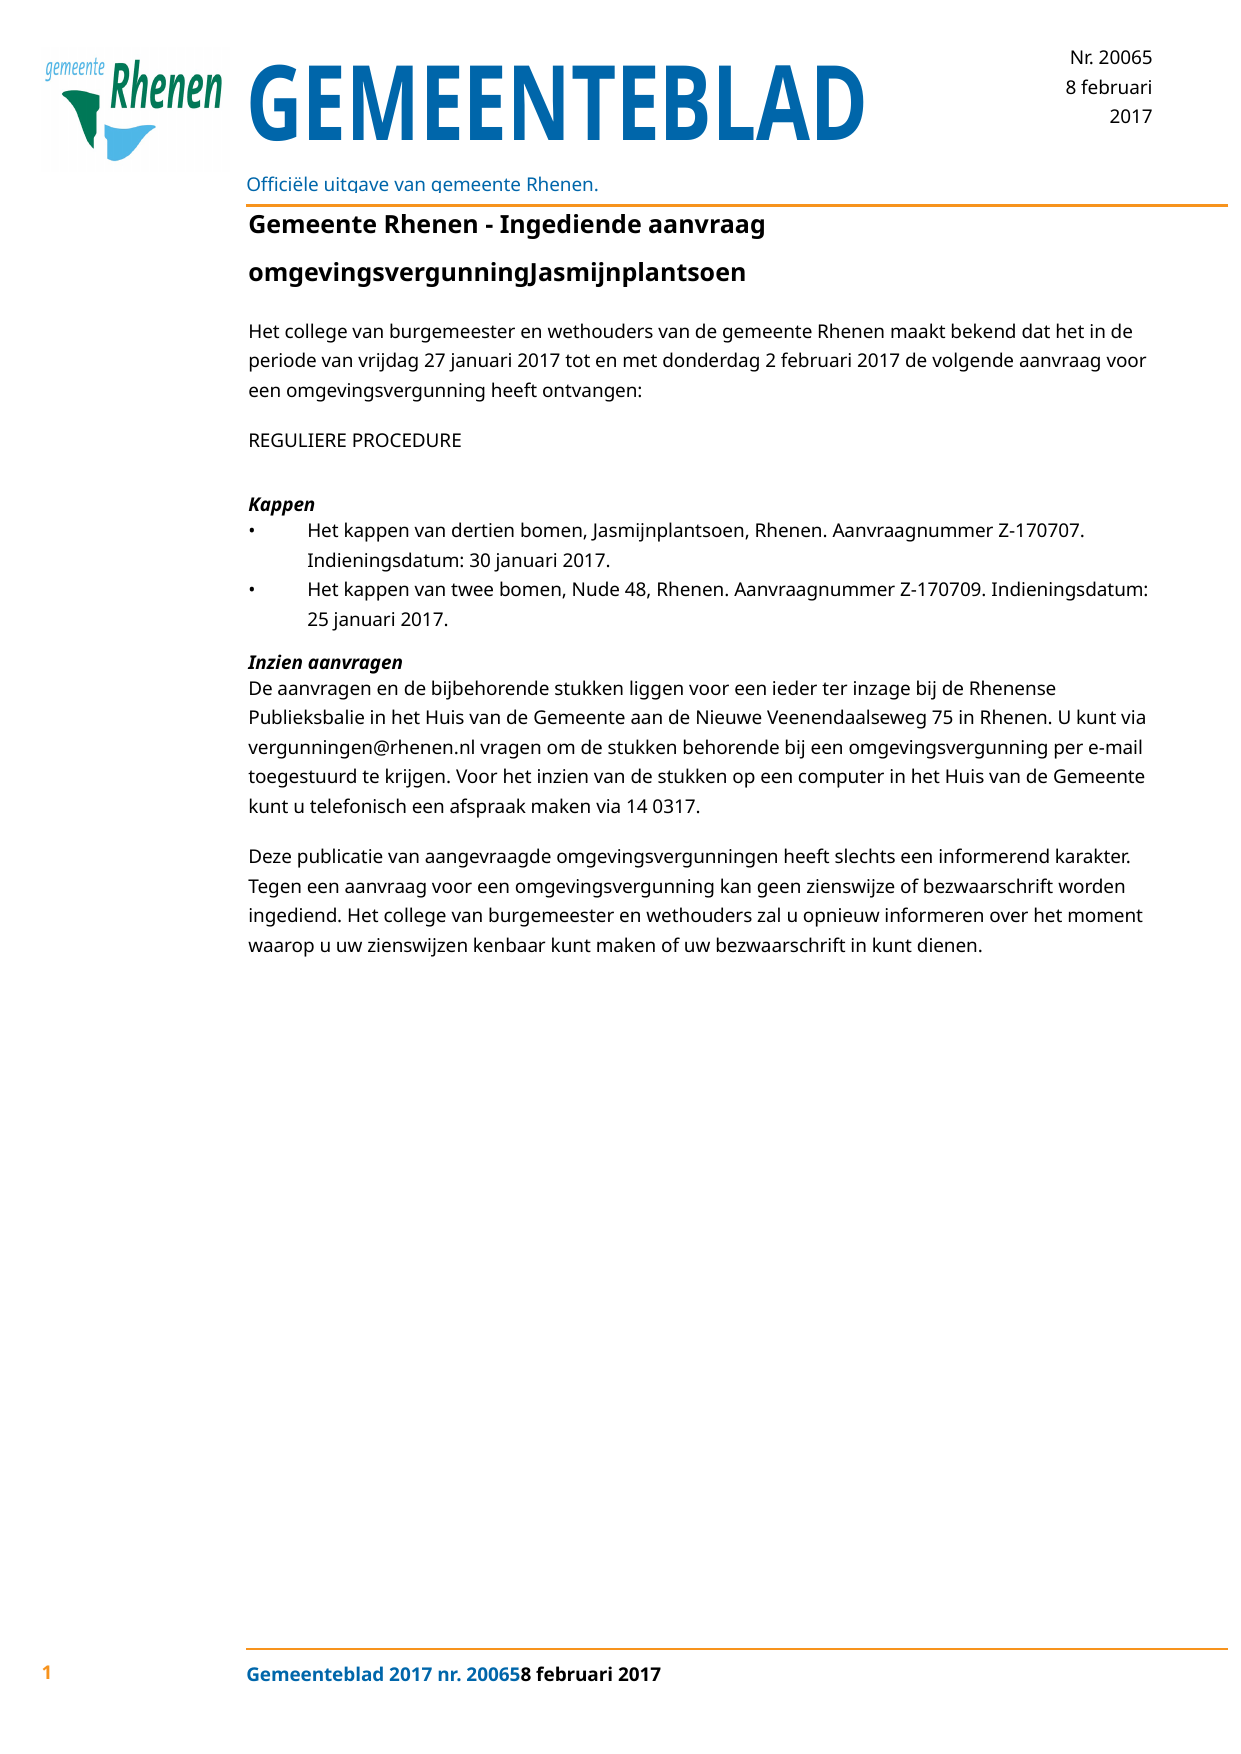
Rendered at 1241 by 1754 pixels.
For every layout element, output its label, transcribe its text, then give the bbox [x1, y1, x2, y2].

text Kappen [248, 491, 1152, 517]
text Deze publicatie van aangevraagde omgevingsvergunningen heeft slechts een informerend karakter. Tegen een aanvraag voor een omgevingsvergunning kan geen zienswijze of bezwaarschrift worden ingediend. Het college van burgemeester en wethouders zal u opnieuw informeren over het moment waarop u uw zienswijzen kenbaar kunt maken of uw bezwaarschrift in kunt dienen. [248, 843, 1152, 958]
text De aanvragen en de bijbehorende stukken liggen voor een ieder ter inzage bij de Rhenense Publieksbalie in het Huis van de Gemeente aan de Nieuwe Veenendaalseweg 75 in Rhenen. U kunt via vergunningen@rhenen.nl vragen om de stukken behorende bij een omgevingsvergunning per e-mail toegestuurd te krijgen. Voor het inzien van de stukken op een computer in het Huis van de Gemeente kunt u telefonisch een afspraak maken via 14 0317. [248, 675, 1152, 819]
text Inzien aanvragen [248, 649, 1152, 675]
list Het kappen van dertien bomen, Jasmijnplantsoen, Rhenen. Aanvraagnummer Z-170707. Indieningsdatum: 30 januari 2017. [248, 517, 1152, 572]
text Gemeente Rhenen - Ingediende aanvraag omgevingsvergunningJasmijnplantsoen [248, 207, 1152, 288]
text Het college van burgemeester en wethouders van de gemeente Rhenen maakt bekend dat het in de periode van vrijdag 27 januari 2017 tot en met donderdag 2 februari 2017 de volgende aanvraag voor een omgevingsvergunning heeft ontvangen: [248, 318, 1152, 403]
text REGULIERE PROCEDURE [248, 427, 1152, 453]
picture [41, 47, 231, 172]
list Het kappen van twee bomen, Nude 48, Rhenen. Aanvraagnummer Z-170709. Indieningsdatum: 25 januari 2017. [248, 576, 1152, 632]
